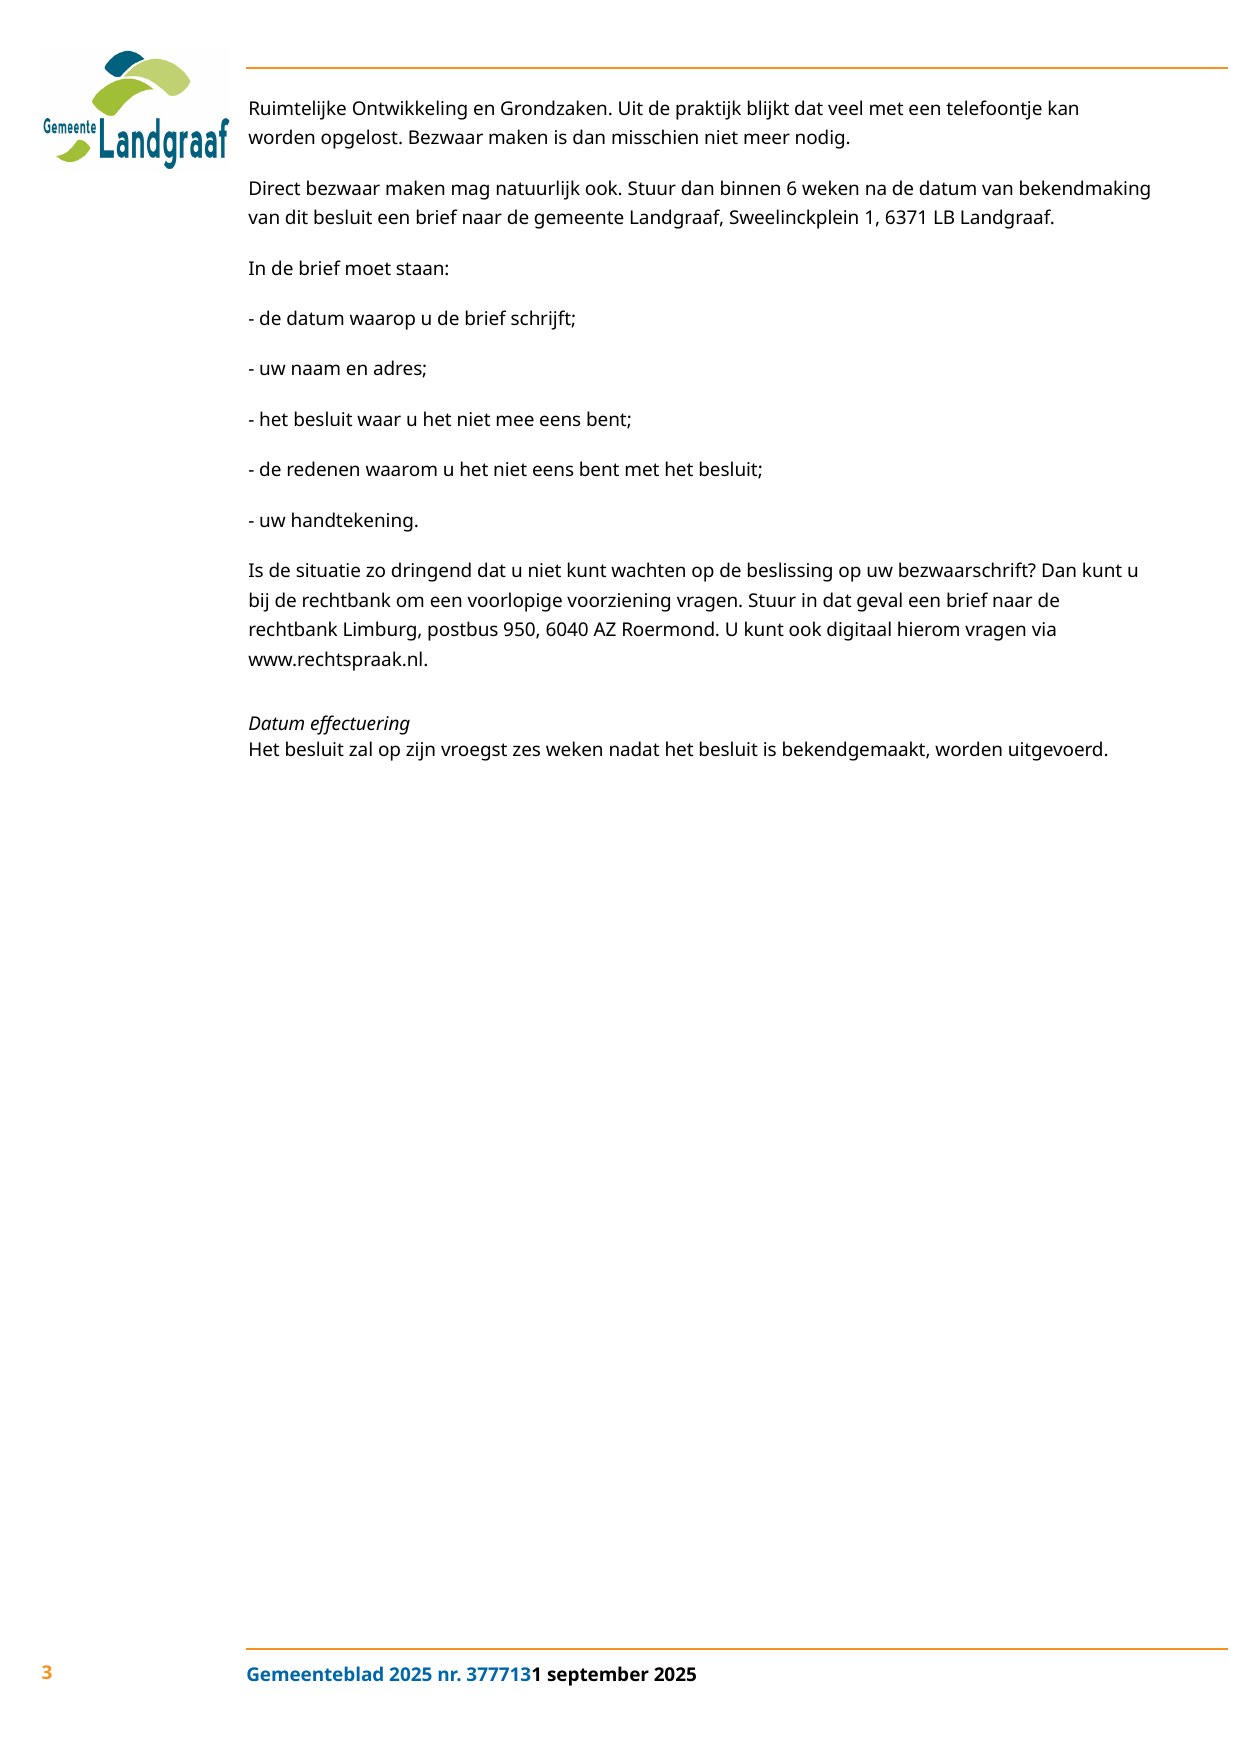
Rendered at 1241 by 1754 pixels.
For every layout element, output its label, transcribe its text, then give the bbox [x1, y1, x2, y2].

text - de datum waarop u de brief schrijft; [248, 305, 1152, 331]
text In de brief moet staan: [248, 255, 1152, 281]
text Datum effectuering [248, 710, 1152, 736]
picture [41, 47, 231, 172]
text - uw handtekening. [248, 507, 1152, 533]
text - het besluit waar u het niet mee eens bent; [248, 406, 1152, 432]
text - uw naam en adres; [248, 356, 1152, 381]
text - de redenen waarom u het niet eens bent met het besluit; [248, 456, 1152, 482]
text Ruimtelijke Ontwikkeling en Grondzaken. Uit de praktijk blijkt dat veel met een telefoontje kan worden opgelost. Bezwaar maken is dan misschien niet meer nodig. [248, 95, 1152, 150]
text Direct bezwaar maken mag natuurlijk ook. Stuur dan binnen 6 weken na de datum van bekendmaking van dit besluit een brief naar de gemeente Landgraaf, Sweelinckplein 1, 6371 LB Landgraaf. [248, 175, 1152, 230]
text Het besluit zal op zijn vroegst zes weken nadat het besluit is bekendgemaakt, worden uitgevoerd. [248, 736, 1152, 761]
text Is de situatie zo dringend dat u niet kunt wachten op de beslissing op uw bezwaarschrift? Dan kunt u bij de rechtbank om een voorlopige voorziening vragen. Stuur in dat geval een brief naar de rechtbank Limburg, postbus 950, 6040 AZ Roermond. U kunt ook digitaal hierom vragen via www.rechtspraak.nl. [248, 557, 1152, 672]
